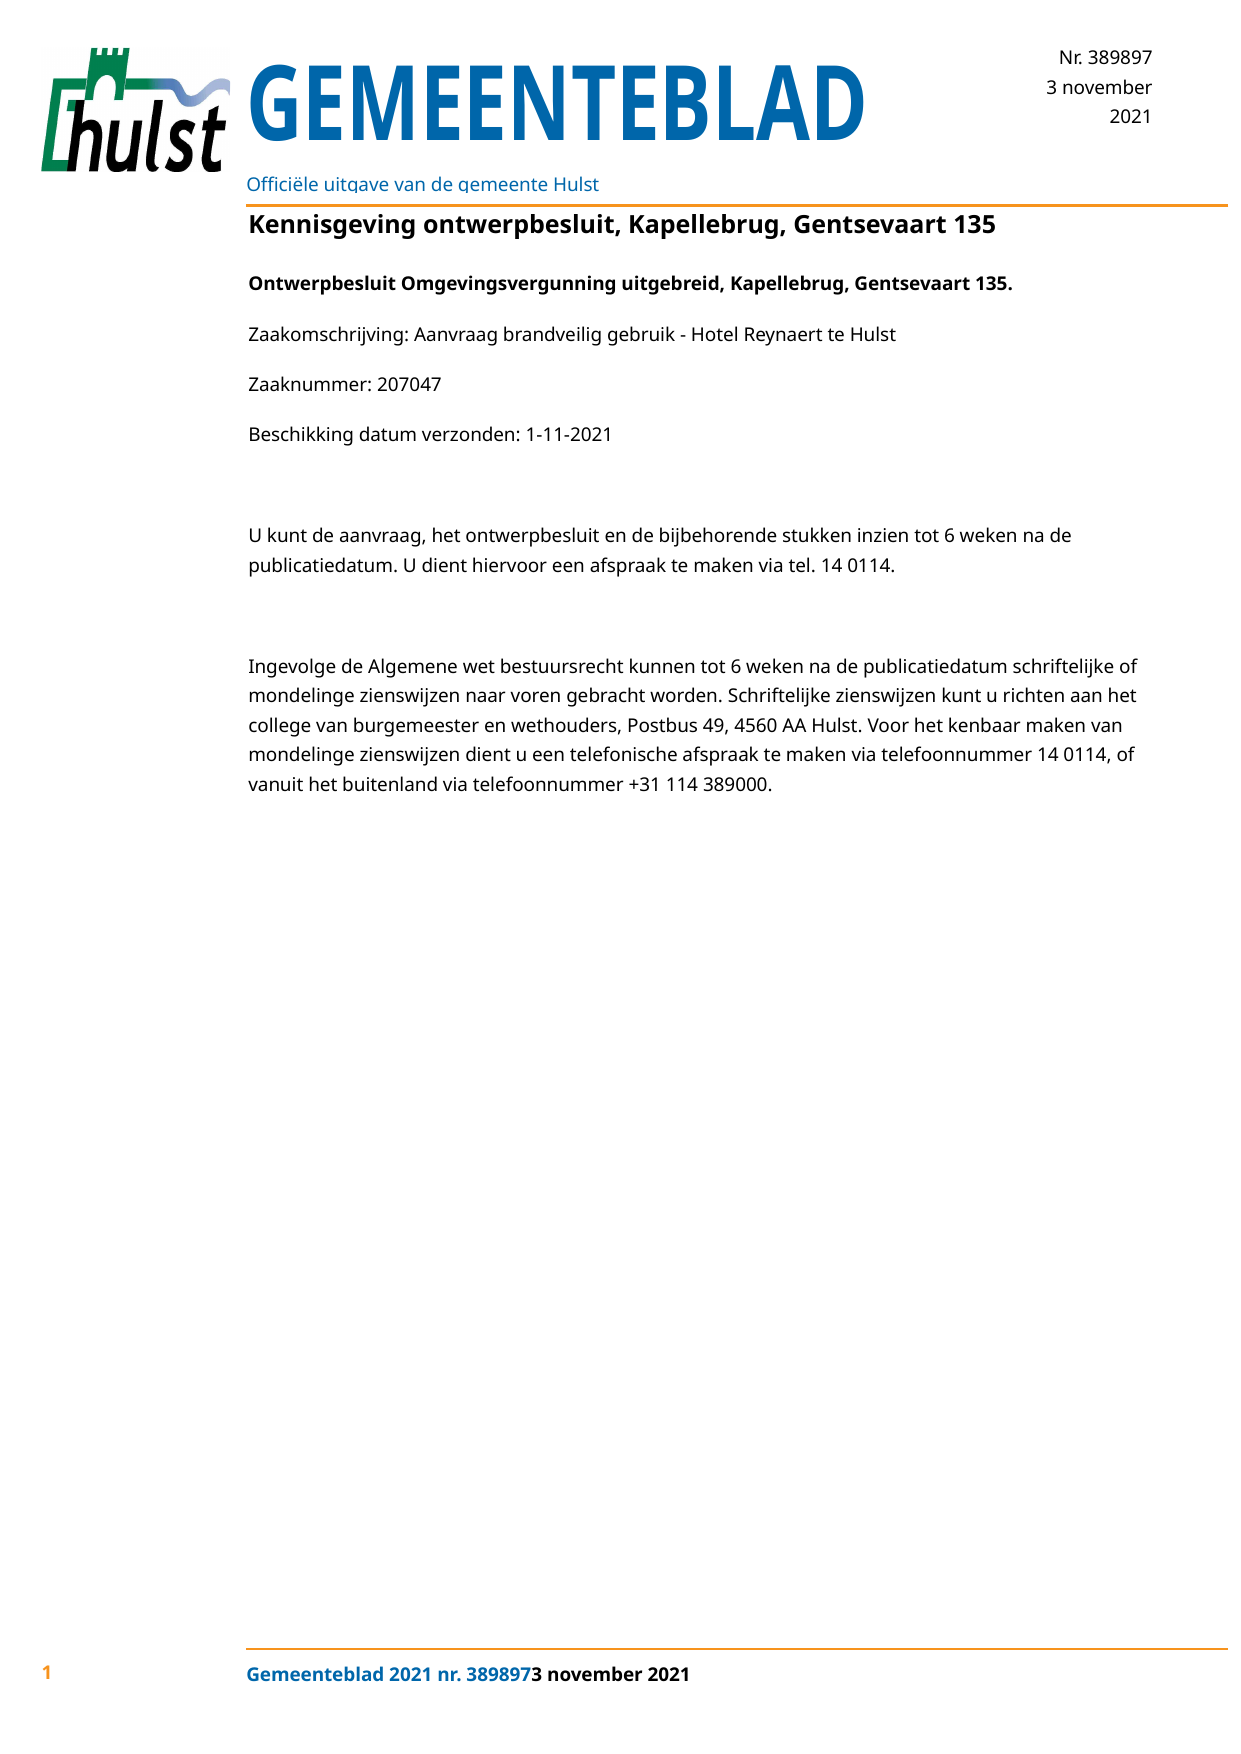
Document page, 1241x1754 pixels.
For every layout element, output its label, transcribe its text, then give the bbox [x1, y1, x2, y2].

text Ingevolge de Algemene wet bestuursrecht kunnen tot 6 weken na de publicatiedatum schriftelijke of mondelinge zienswijzen naar voren gebracht worden. Schriftelijke zienswijzen kunt u richten aan het college van burgemeester en wethouders, Postbus 49, 4560 AA Hulst. Voor het kenbaar maken van mondelinge zienswijzen dient u een telefonische afspraak te maken via telefoonnummer 14 0114, of vanuit het buitenland via telefoonnummer +31 114 389000. [248, 653, 1152, 797]
text Beschikking datum verzonden: 1-11-2021 [248, 422, 1152, 447]
text Zaaknummer: 207047 [248, 371, 1152, 397]
text U kunt de aanvraag, het ontwerpbesluit en de bijbehorende stukken inzien tot 6 weken na de publicatiedatum. U dient hiervoor een afspraak te maken via tel. 14 0114. [248, 522, 1152, 578]
picture [41, 47, 231, 172]
text Ontwerpbesluit Omgevingsvergunning uitgebreid, Kapellebrug, Gentsevaart 135. [248, 270, 1152, 296]
text Zaakomschrijving: Aanvraag brandveilig gebruik - Hotel Reynaert te Hulst [248, 321, 1152, 346]
text Kennisgeving ontwerpbesluit, Kapellebrug, Gentsevaart 135 [248, 207, 1152, 241]
